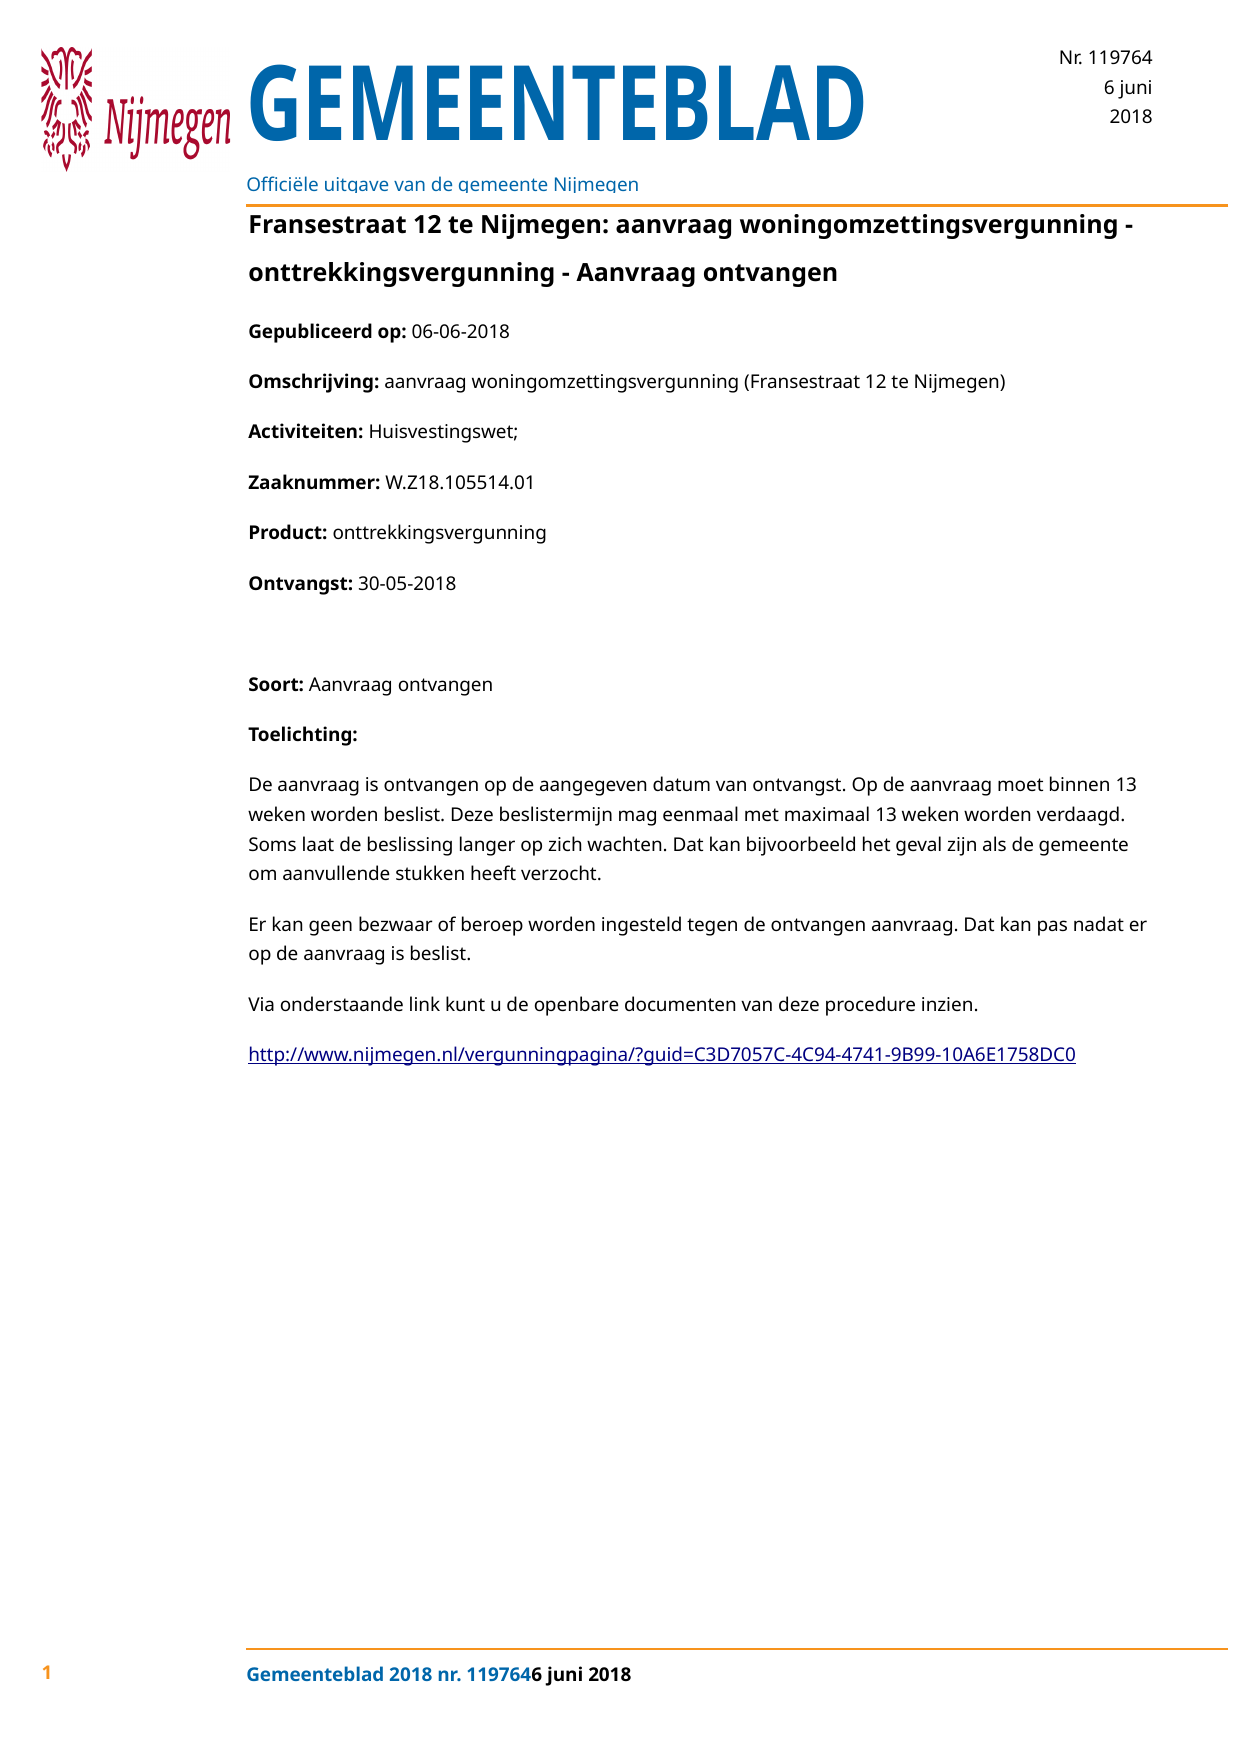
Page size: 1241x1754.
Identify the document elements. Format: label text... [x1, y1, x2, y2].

text Toelichting: [248, 721, 1152, 747]
text Soort: Aanvraag ontvangen [248, 671, 1152, 697]
text Zaaknummer: W.Z18.105514.01 [248, 469, 1152, 495]
text Omschrijving: aanvraag woningomzettingsvergunning (Fransestraat 12 te Nijmegen) [248, 368, 1152, 394]
text Via onderstaande link kunt u de openbare documenten van deze procedure inzien. [248, 991, 1152, 1017]
text De aanvraag is ontvangen op de aangegeven datum van ontvangst. Op de aanvraag moet binnen 13 weken worden beslist. Deze beslistermijn mag eenmaal met maximaal 13 weken worden verdaagd. Soms laat de beslissing langer op zich wachten. Dat kan bijvoorbeeld het geval zijn als de gemeente om aanvullende stukken heeft verzocht. [248, 772, 1152, 886]
text Fransestraat 12 te Nijmegen: aanvraag woningomzettingsvergunning - onttrekkingsvergunning - Aanvraag ontvangen [248, 207, 1152, 288]
text Activiteiten: Huisvestingswet; [248, 419, 1152, 444]
text Er kan geen bezwaar of beroep worden ingesteld tegen de ontvangen aanvraag. Dat kan pas nadat er op de aanvraag is beslist. [248, 911, 1152, 966]
text Ontvangst: 30-05-2018 [248, 570, 1152, 596]
text http://www.nijmegen.nl/vergunningpagina/?guid=C3D7057C-4C94-4741-9B99-10A6E1758DC0 [248, 1041, 1152, 1067]
text Product: onttrekkingsvergunning [248, 519, 1152, 545]
text Gepubliceerd op: 06-06-2018 [248, 318, 1152, 344]
picture [41, 47, 231, 172]
